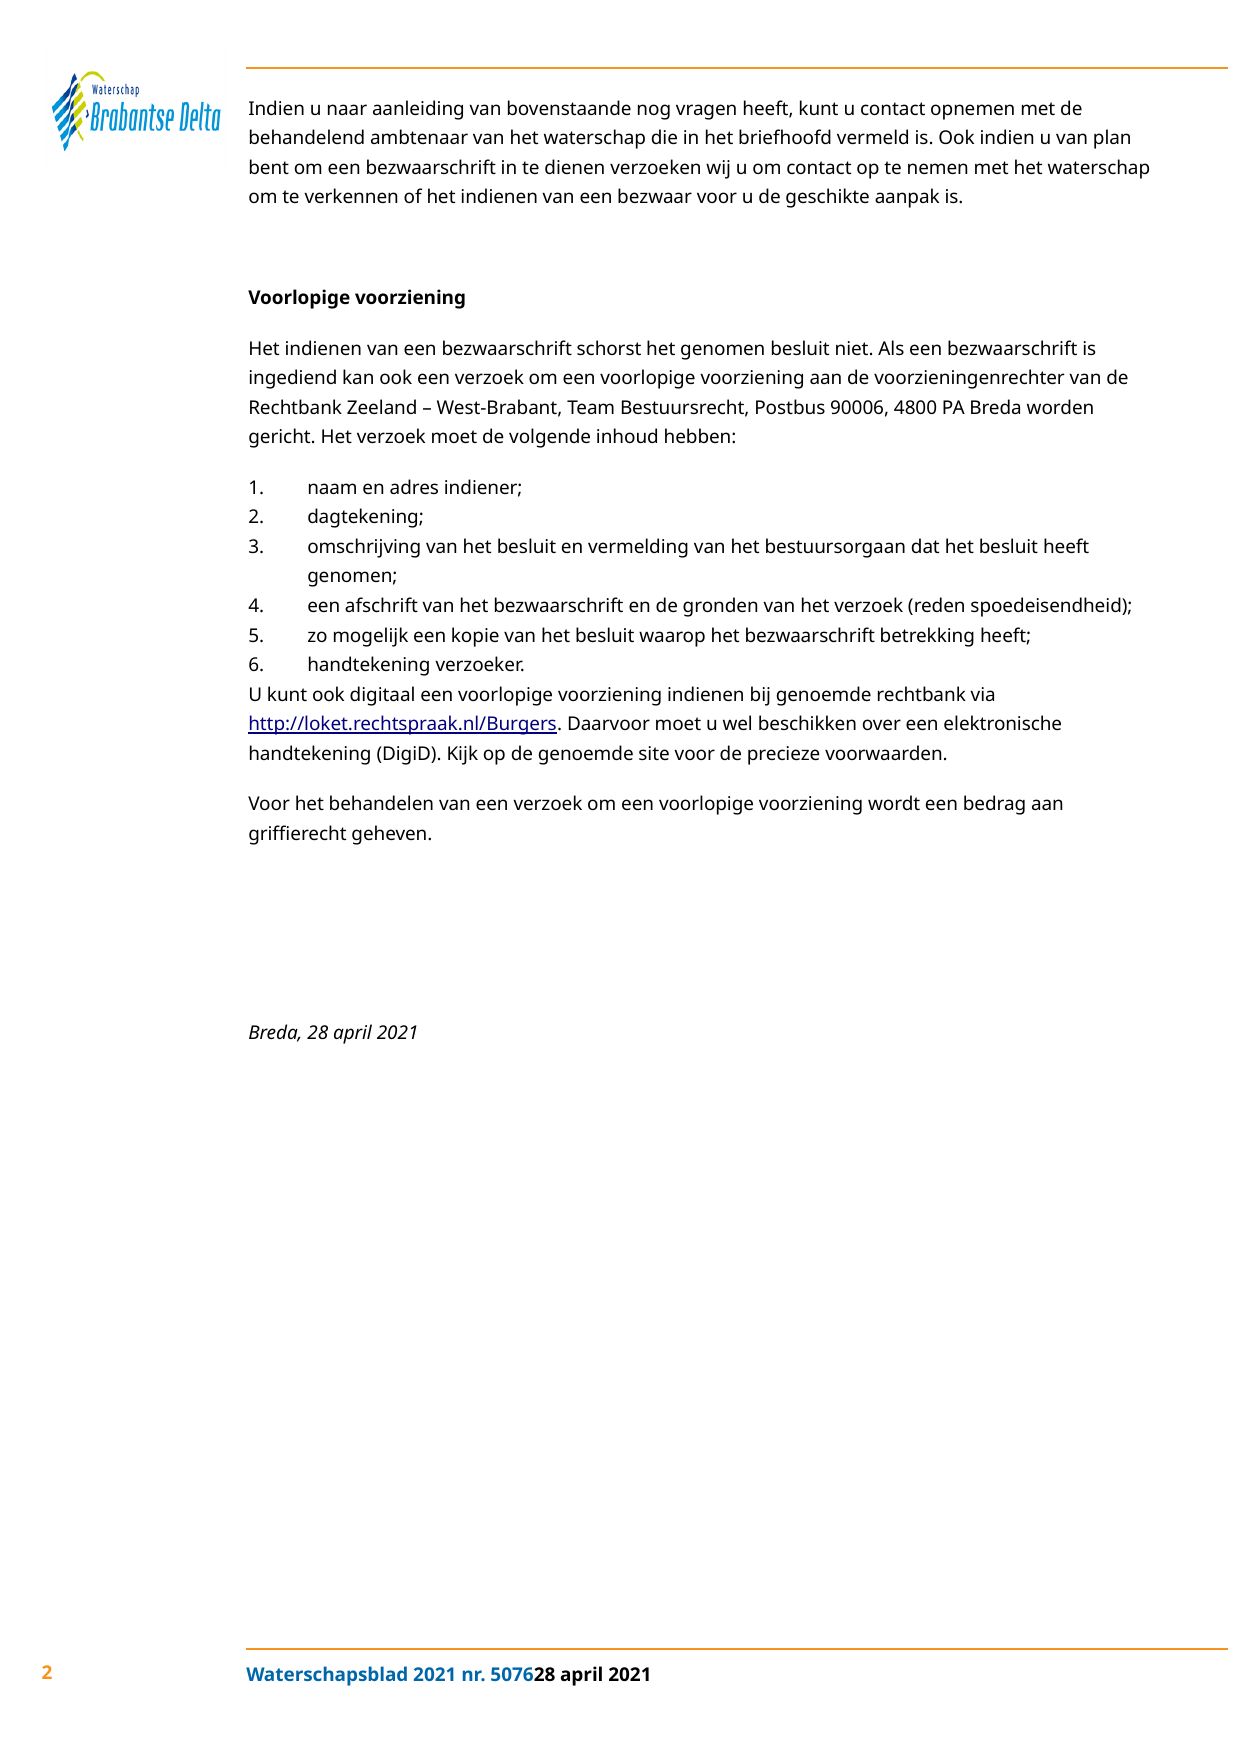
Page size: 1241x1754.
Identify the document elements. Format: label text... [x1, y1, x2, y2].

picture [41, 47, 231, 172]
list handtekening verzoeker. [248, 651, 1152, 677]
list zo mogelijk een kopie van het besluit waarop het bezwaarschrift betrekking heeft; [248, 622, 1152, 648]
text Het indienen van een bezwaarschrift schorst het genomen besluit niet. Als een bezwaarschrift is ingediend kan ook een verzoek om een voorlopige voorziening aan de voorzieningenrechter van de Rechtbank Zeeland – West-Brabant, Team Bestuursrecht, Postbus 90006, 4800 PA Breda worden gericht. Het verzoek moet de volgende inhoud hebben: [248, 335, 1152, 449]
text U kunt ook digitaal een voorlopige voorziening indienen bij genoemde rechtbank via http://loket.rechtspraak.nl/Burgers. Daarvoor moet u wel beschikken over een elektronische handtekening (DigiD). Kijk op de genoemde site voor de precieze voorwaarden. [248, 681, 1152, 766]
text Breda, 28 april 2021 [248, 1019, 1152, 1045]
text Indien u naar aanleiding van bovenstaande nog vragen heeft, kunt u contact opnemen met de behandelend ambtenaar van het waterschap die in het briefhoofd vermeld is. Ook indien u van plan bent om een bezwaarschrift in te dienen verzoeken wij u om contact op te nemen met het waterschap om te verkennen of het indienen van een bezwaar voor u de geschikte aanpak is. [248, 95, 1152, 209]
text Voorlopige voorziening [248, 284, 1152, 310]
list omschrijving van het besluit en vermelding van het bestuursorgaan dat het besluit heeft genomen; [248, 533, 1152, 588]
list dagtekening; [248, 503, 1152, 529]
list een afschrift van het bezwaarschrift en de gronden van het verzoek (reden spoedeisendheid); [248, 592, 1152, 618]
text Voor het behandelen van een verzoek om een voorlopige voorziening wordt een bedrag aan griffierecht geheven. [248, 791, 1152, 846]
list naam en adres indiener; [248, 474, 1152, 500]
